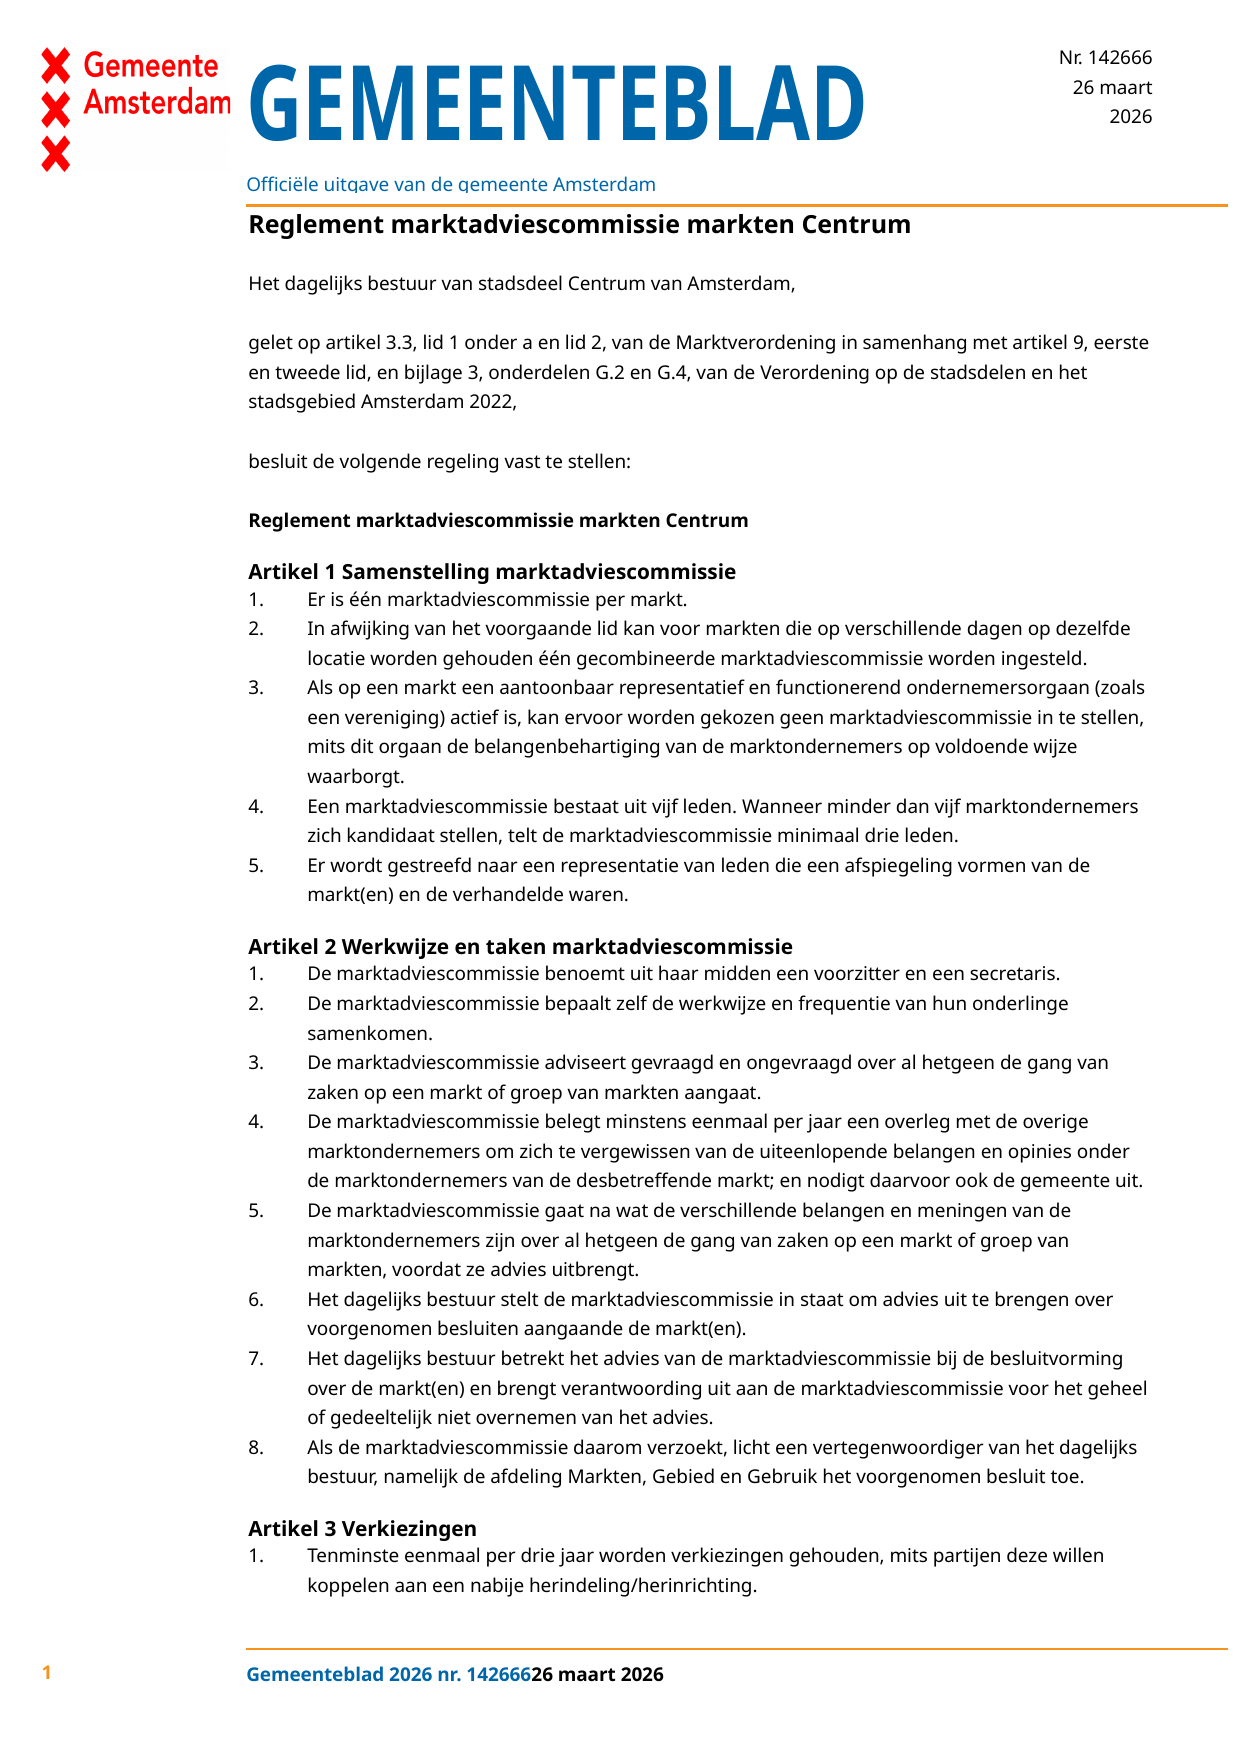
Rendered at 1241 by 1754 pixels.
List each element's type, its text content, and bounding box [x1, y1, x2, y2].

text Artikel 3 Verkiezingen [248, 1514, 1152, 1542]
list De marktadviescommissie belegt minstens eenmaal per jaar een overleg met de overige marktondernemers om zich te vergewissen van de uiteenlopende belangen en opinies onder de marktondernemers van de desbetreffende markt; en nodigt daarvoor ook de gemeente uit. [248, 1108, 1152, 1193]
list De marktadviescommissie bepaalt zelf de werkwijze en frequentie van hun onderlinge samenkomen. [248, 990, 1152, 1045]
text Artikel 1 Samenstelling marktadviescommissie [248, 557, 1152, 586]
text gelet op artikel 3.3, lid 1 onder a en lid 2, van de Marktverordening in samenhang met artikel 9, eerste en tweede lid, en bijlage 3, onderdelen G.2 en G.4, van de Verordening op de stadsdelen en het stadsgebied Amsterdam 2022, [248, 329, 1152, 414]
list De marktadviescommissie benoemt uit haar midden een voorzitter en een secretaris. [248, 961, 1152, 986]
list Er is één marktadviescommissie per markt. [248, 586, 1152, 612]
text Artikel 2 Werkwijze en taken marktadviescommissie [248, 932, 1152, 961]
list De marktadviescommissie gaat na wat de verschillende belangen en meningen van de marktondernemers zijn over al hetgeen de gang van zaken op een markt of groep van markten, voordat ze advies uitbrengt. [248, 1197, 1152, 1282]
list Tenminste eenmaal per drie jaar worden verkiezingen gehouden, mits partijen deze willen koppelen aan een nabije herindeling/herinrichting. [248, 1542, 1152, 1598]
list Als op een markt een aantoonbaar representatief en functionerend ondernemersorgaan (zoals een vereniging) actief is, kan ervoor worden gekozen geen marktadviescommissie in te stellen, mits dit orgaan de belangenbehartiging van de marktondernemers op voldoende wijze waarborgt. [248, 674, 1152, 789]
list Het dagelijks bestuur betrekt het advies van de marktadviescommissie bij de besluitvorming over de markt(en) en brengt verantwoording uit aan de marktadviescommissie voor het geheel of gedeeltelijk niet overnemen van het advies. [248, 1345, 1152, 1430]
text Reglement marktadviescommissie markten Centrum [248, 207, 1152, 241]
picture [41, 47, 231, 172]
list Als de marktadviescommissie daarom verzoekt, licht een vertegenwoordiger van het dagelijks bestuur, namelijk de afdeling Markten, Gebied en Gebruik het voorgenomen besluit toe. [248, 1434, 1152, 1489]
text besluit de volgende regeling vast te stellen: [248, 448, 1152, 473]
text Het dagelijks bestuur van stadsdeel Centrum van Amsterdam, [248, 270, 1152, 296]
list Een marktadviescommissie bestaat uit vijf leden. Wanneer minder dan vijf marktondernemers zich kandidaat stellen, telt de marktadviescommissie minimaal drie leden. [248, 793, 1152, 848]
text Reglement marktadviescommissie markten Centrum [248, 507, 1152, 533]
list In afwijking van het voorgaande lid kan voor markten die op verschillende dagen op dezelfde locatie worden gehouden één gecombineerde marktadviescommissie worden ingesteld. [248, 615, 1152, 671]
list De marktadviescommissie adviseert gevraagd en ongevraagd over al hetgeen de gang van zaken op een markt of groep van markten aangaat. [248, 1049, 1152, 1104]
list Het dagelijks bestuur stelt de marktadviescommissie in staat om advies uit te brengen over voorgenomen besluiten aangaande de markt(en). [248, 1286, 1152, 1341]
list Er wordt gestreefd naar een representatie van leden die een afspiegeling vormen van de markt(en) en de verhandelde waren. [248, 852, 1152, 907]
